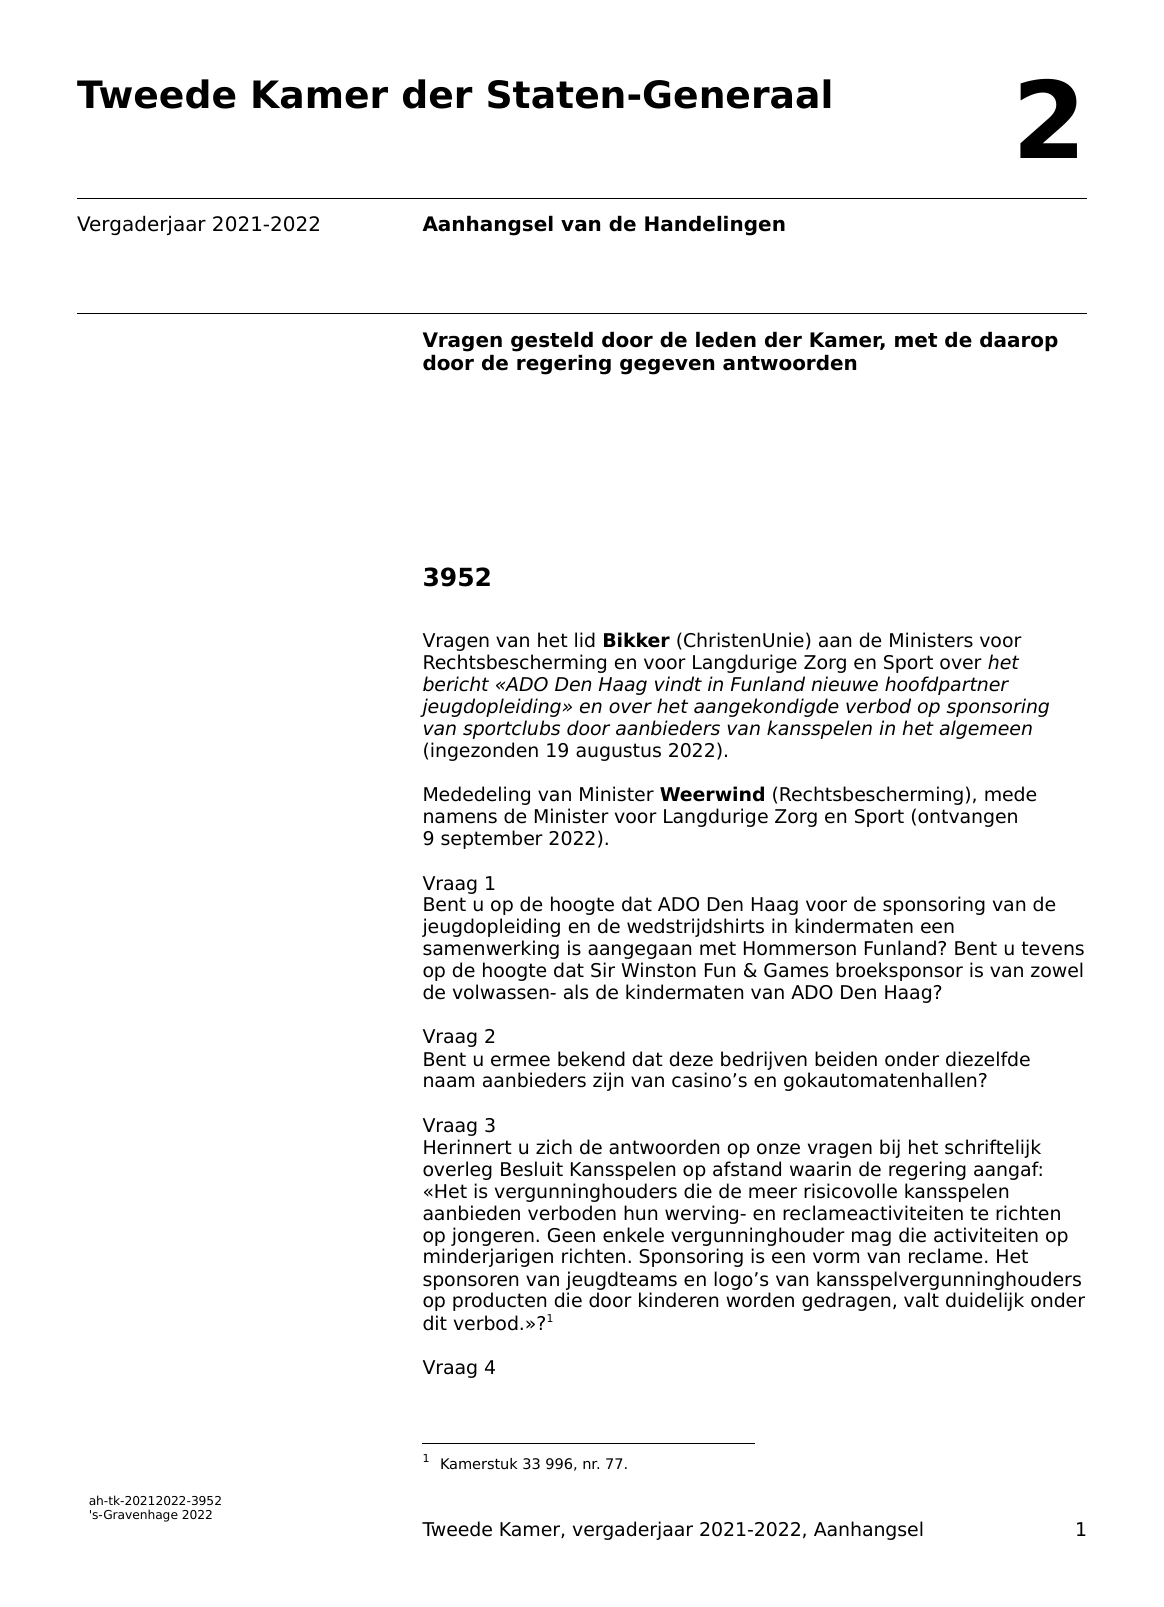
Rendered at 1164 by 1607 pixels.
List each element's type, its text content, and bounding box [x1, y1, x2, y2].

text Vraag 1 [422, 872, 1087, 894]
table_header Tweede Kamer der Staten-Generaal [77, 59, 886, 198]
text Kamerstuk 33 996, nr. 77. [422, 1452, 1087, 1474]
text Vraag 4 [422, 1357, 1087, 1378]
text Vraag 3 [422, 1114, 1087, 1137]
table_cell Vergaderjaar 2021-2022 [77, 199, 422, 313]
table_cell Aanhangsel van de Handelingen [422, 199, 1087, 313]
text ah-tk-20212022-3952 [88, 1494, 323, 1508]
text Vraag 2 [422, 1026, 1087, 1048]
table_header 2 [886, 59, 1087, 198]
text Bent u op de hoogte dat ADO Den Haag voor de sponsoring van de jeugdopleiding en de wedstrijdshirts in kindermaten een samenwerking is aangegaan met Hommerson Funland? Bent u tevens op de hoogte dat Sir Winston Fun & Games broeksponsor is van zowel de volwassen- als de kindermaten van ADO Den Haag? [422, 894, 1087, 1004]
text 3952 [422, 563, 1087, 592]
table_cell Vragen gesteld door de leden der Kamer, met de daarop door de regering gegeven antwoorden [422, 314, 1087, 375]
text Herinnert u zich de antwoorden op onze vragen bij het schriftelijk overleg Besluit Kansspelen op afstand waarin de regering aangaf: «Het is vergunninghouders die de meer risicovolle kansspelen aanbieden verboden hun werving- en reclameactiviteiten te richten op jongeren. Geen enkele vergunninghouder mag die activiteiten op minderjarigen richten. Sponsoring is een vorm van reclame. Het sponsoren van jeugdteams en logo’s van kansspelvergunninghouders op producten die door kinderen worden gedragen, valt duidelijk onder dit verbod.»? [422, 1137, 1087, 1334]
text Mededeling van Minister Weerwind (Rechtsbescherming), mede namens de Minister voor Langdurige Zorg en Sport (ontvangen 9 september 2022). [422, 784, 1087, 850]
text 's-Gravenhage 2022 [88, 1508, 323, 1522]
table_cell [77, 314, 422, 375]
text Vragen van het lid Bikker (ChristenUnie) aan de Ministers voor Rechtsbescherming en voor Langdurige Zorg en Sport over het bericht «ADO Den Haag vindt in Funland nieuwe hoofdpartner jeugdopleiding» en over het aangekondigde verbod op sponsoring van sportclubs door aanbieders van kansspelen in het algemeen (ingezonden 19 augustus 2022). [422, 630, 1087, 762]
text Bent u ermee bekend dat deze bedrijven beiden onder diezelfde naam aanbieders zijn van casino’s en gokautomatenhallen? [422, 1048, 1087, 1092]
